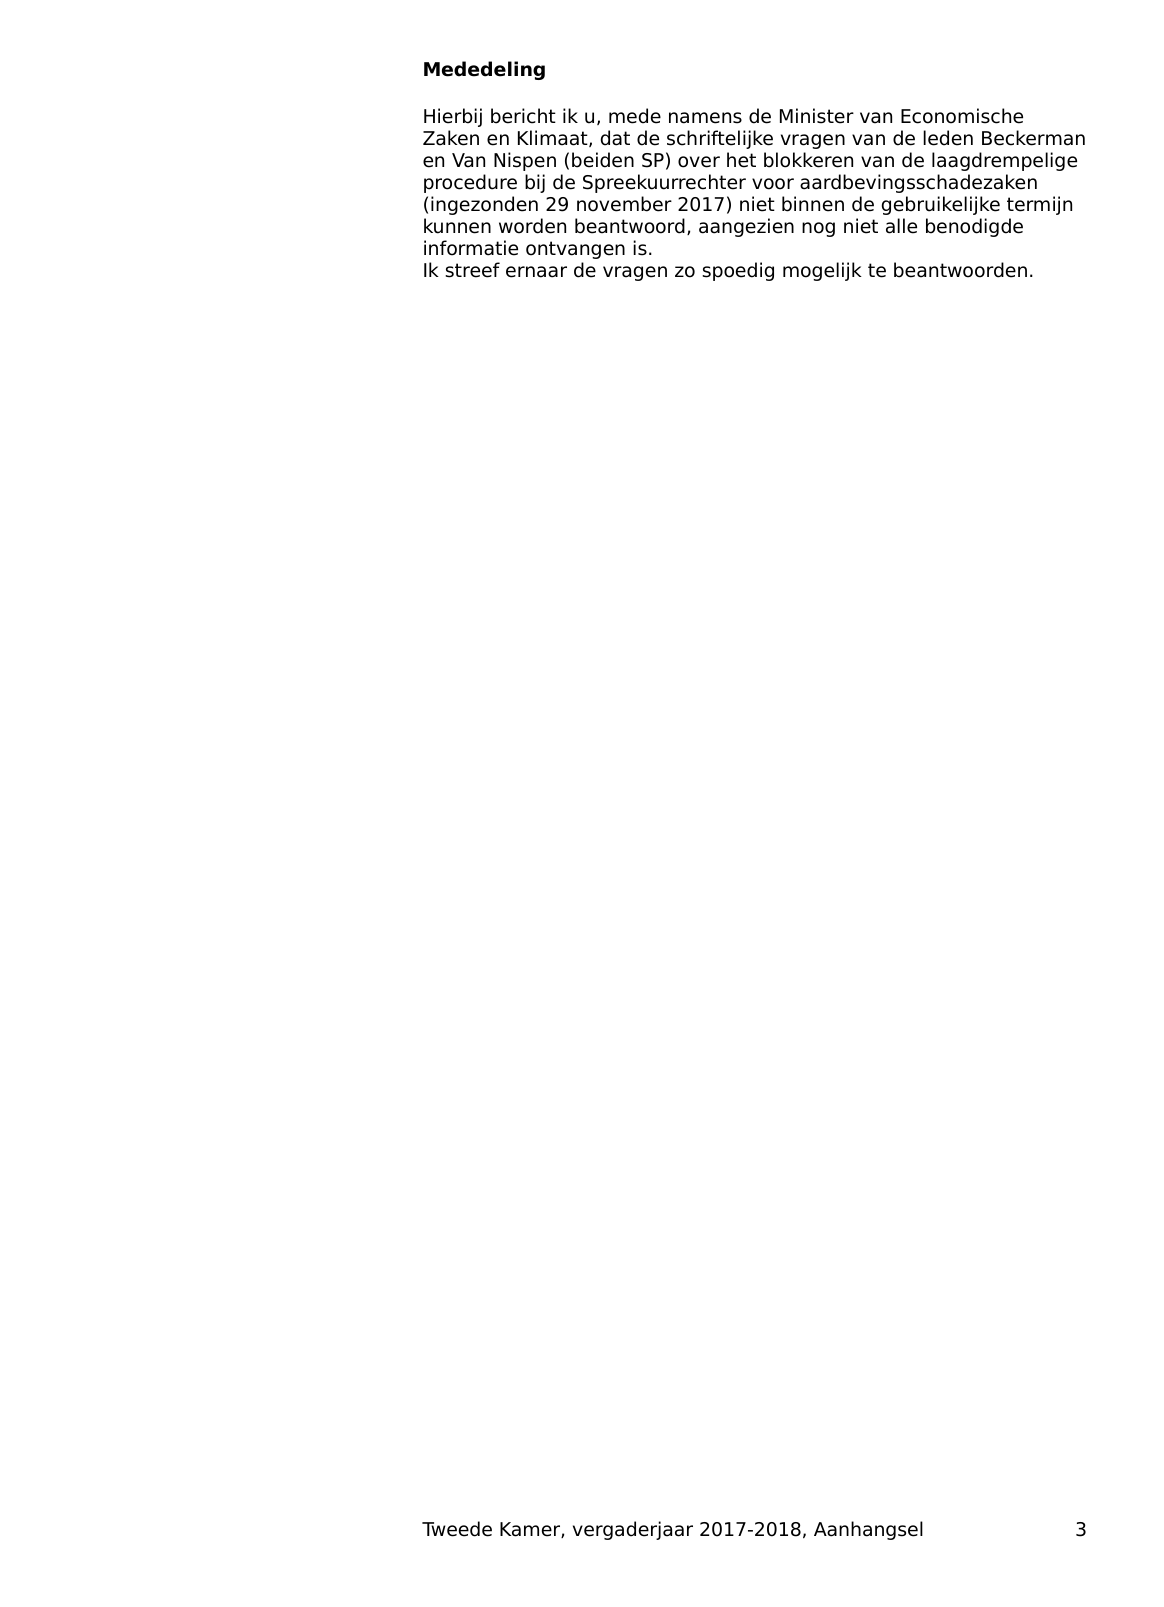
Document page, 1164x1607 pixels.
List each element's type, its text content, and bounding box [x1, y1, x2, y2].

text Ik streef ernaar de vragen zo spoedig mogelijk te beantwoorden. [422, 260, 1087, 282]
text Hierbij bericht ik u, mede namens de Minister van Economische Zaken en Klimaat, dat de schriftelijke vragen van de leden Beckerman en Van Nispen (beiden SP) over het blokkeren van de laagdrempelige procedure bij de Spreekuurrechter voor aardbevingsschadezaken (ingezonden 29 november 2017) niet binnen de gebruikelijke termijn kunnen worden beantwoord, aangezien nog niet alle benodigde informatie ontvangen is. [422, 106, 1087, 260]
subtitle Mededeling [422, 59, 1087, 81]
